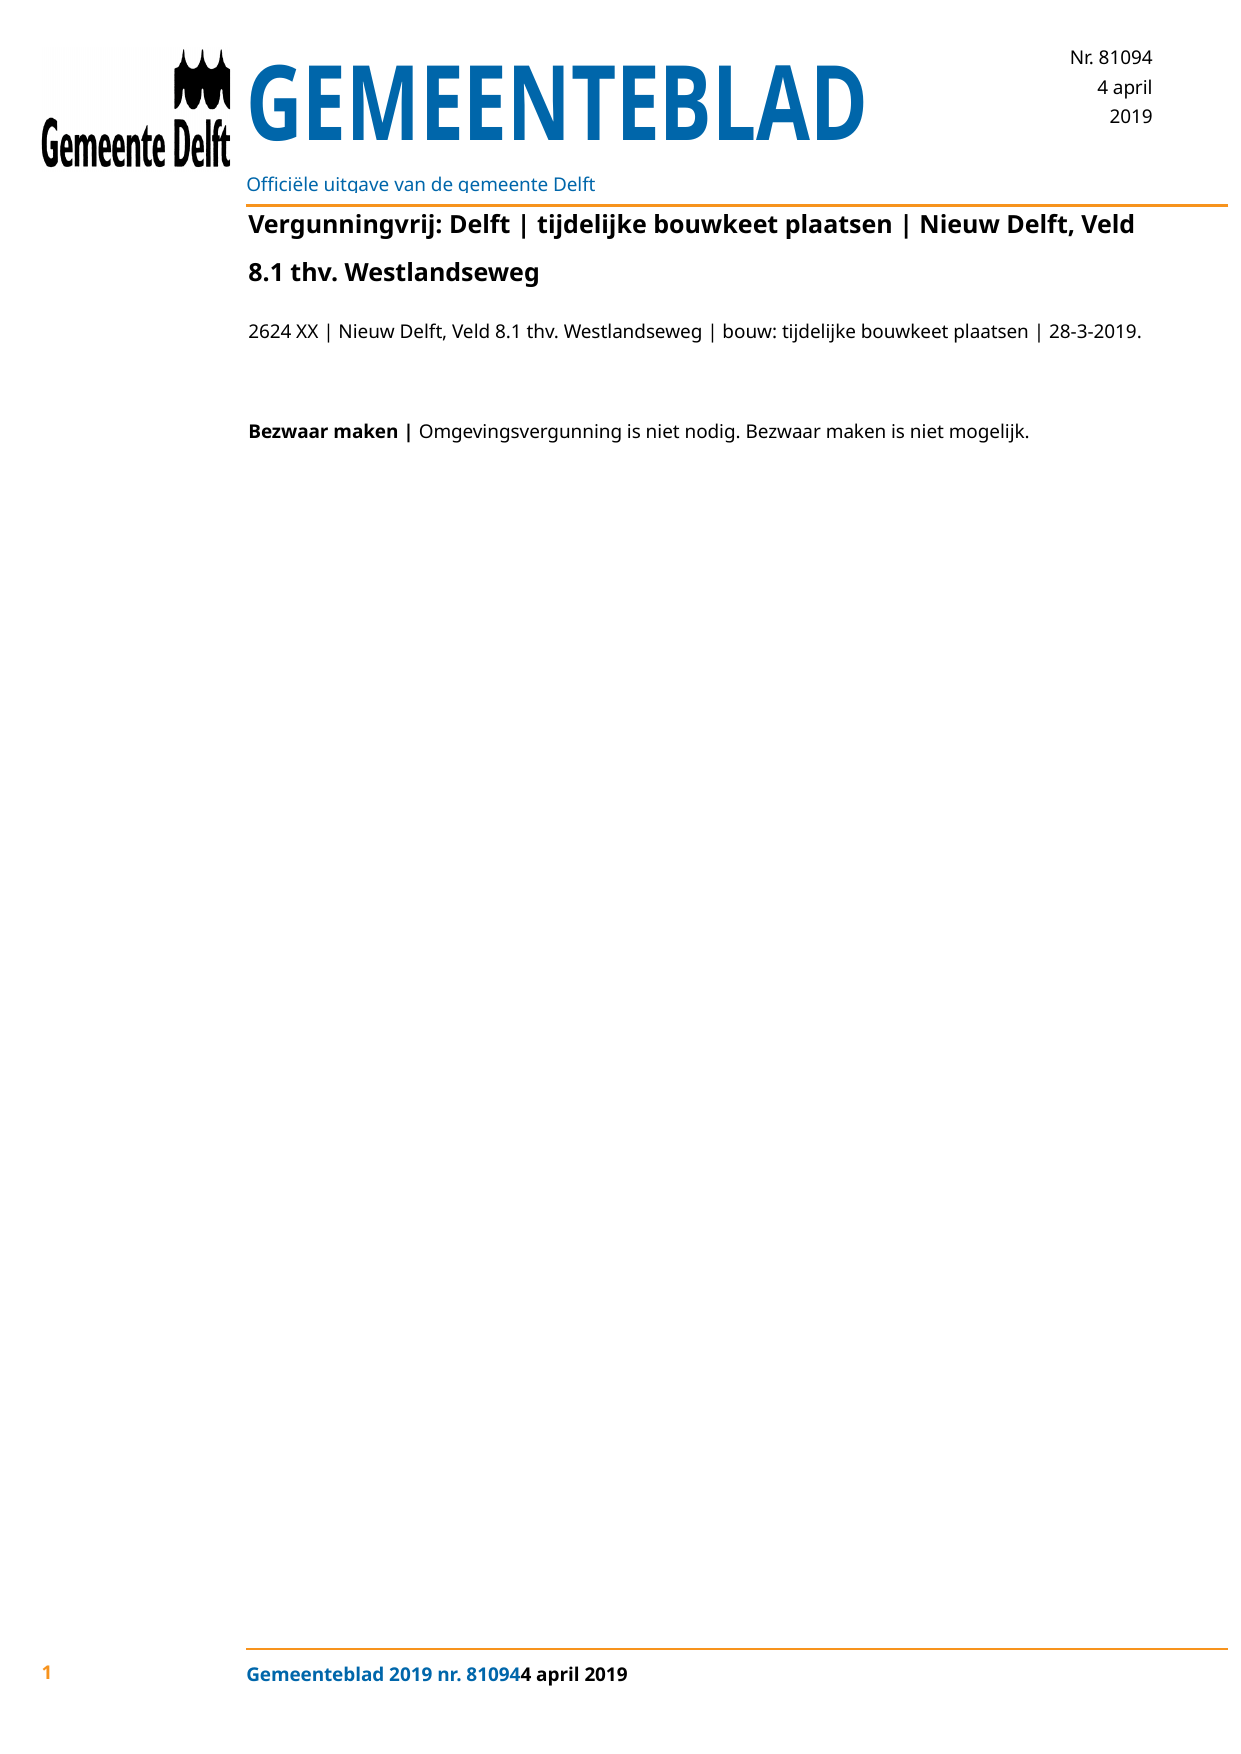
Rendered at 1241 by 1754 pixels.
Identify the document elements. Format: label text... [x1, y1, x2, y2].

picture [41, 47, 231, 172]
text Vergunningvrij: Delft | tijdelijke bouwkeet plaatsen | Nieuw Delft, Veld 8.1 thv. Westlandseweg [248, 207, 1152, 288]
text Bezwaar maken | Omgevingsvergunning is niet nodig. Bezwaar maken is niet mogelijk. [248, 419, 1152, 444]
text 2624 XX | Nieuw Delft, Veld 8.1 thv. Westlandseweg | bouw: tijdelijke bouwkeet plaatsen | 28-3-2019. [248, 318, 1152, 344]
